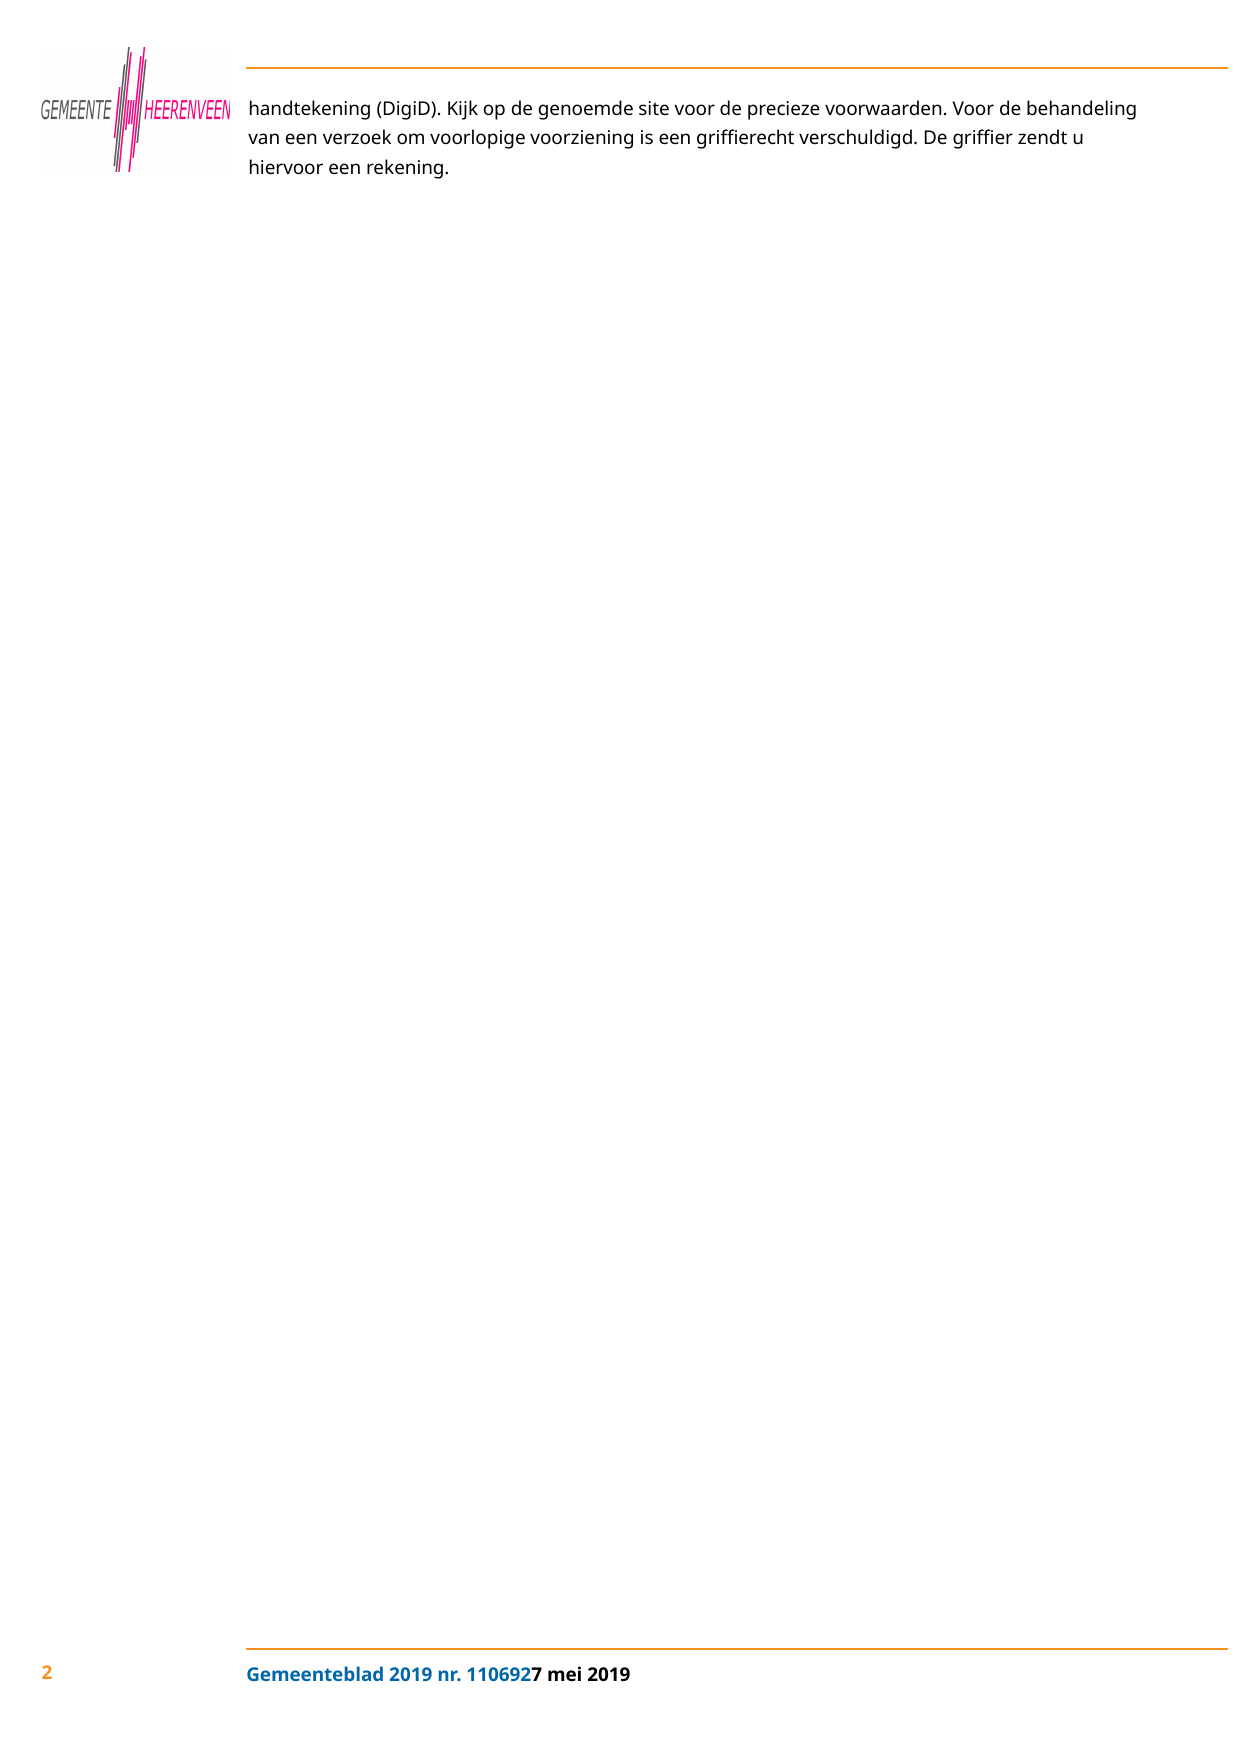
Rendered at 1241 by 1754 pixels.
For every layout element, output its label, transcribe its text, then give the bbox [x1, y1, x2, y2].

text handtekening (DigiD). Kijk op de genoemde site voor de precieze voorwaarden. Voor de behandeling van een verzoek om voorlopige voorziening is een griffierecht verschuldigd. De griffier zendt u hiervoor een rekening. [248, 95, 1152, 180]
picture [41, 47, 231, 172]
